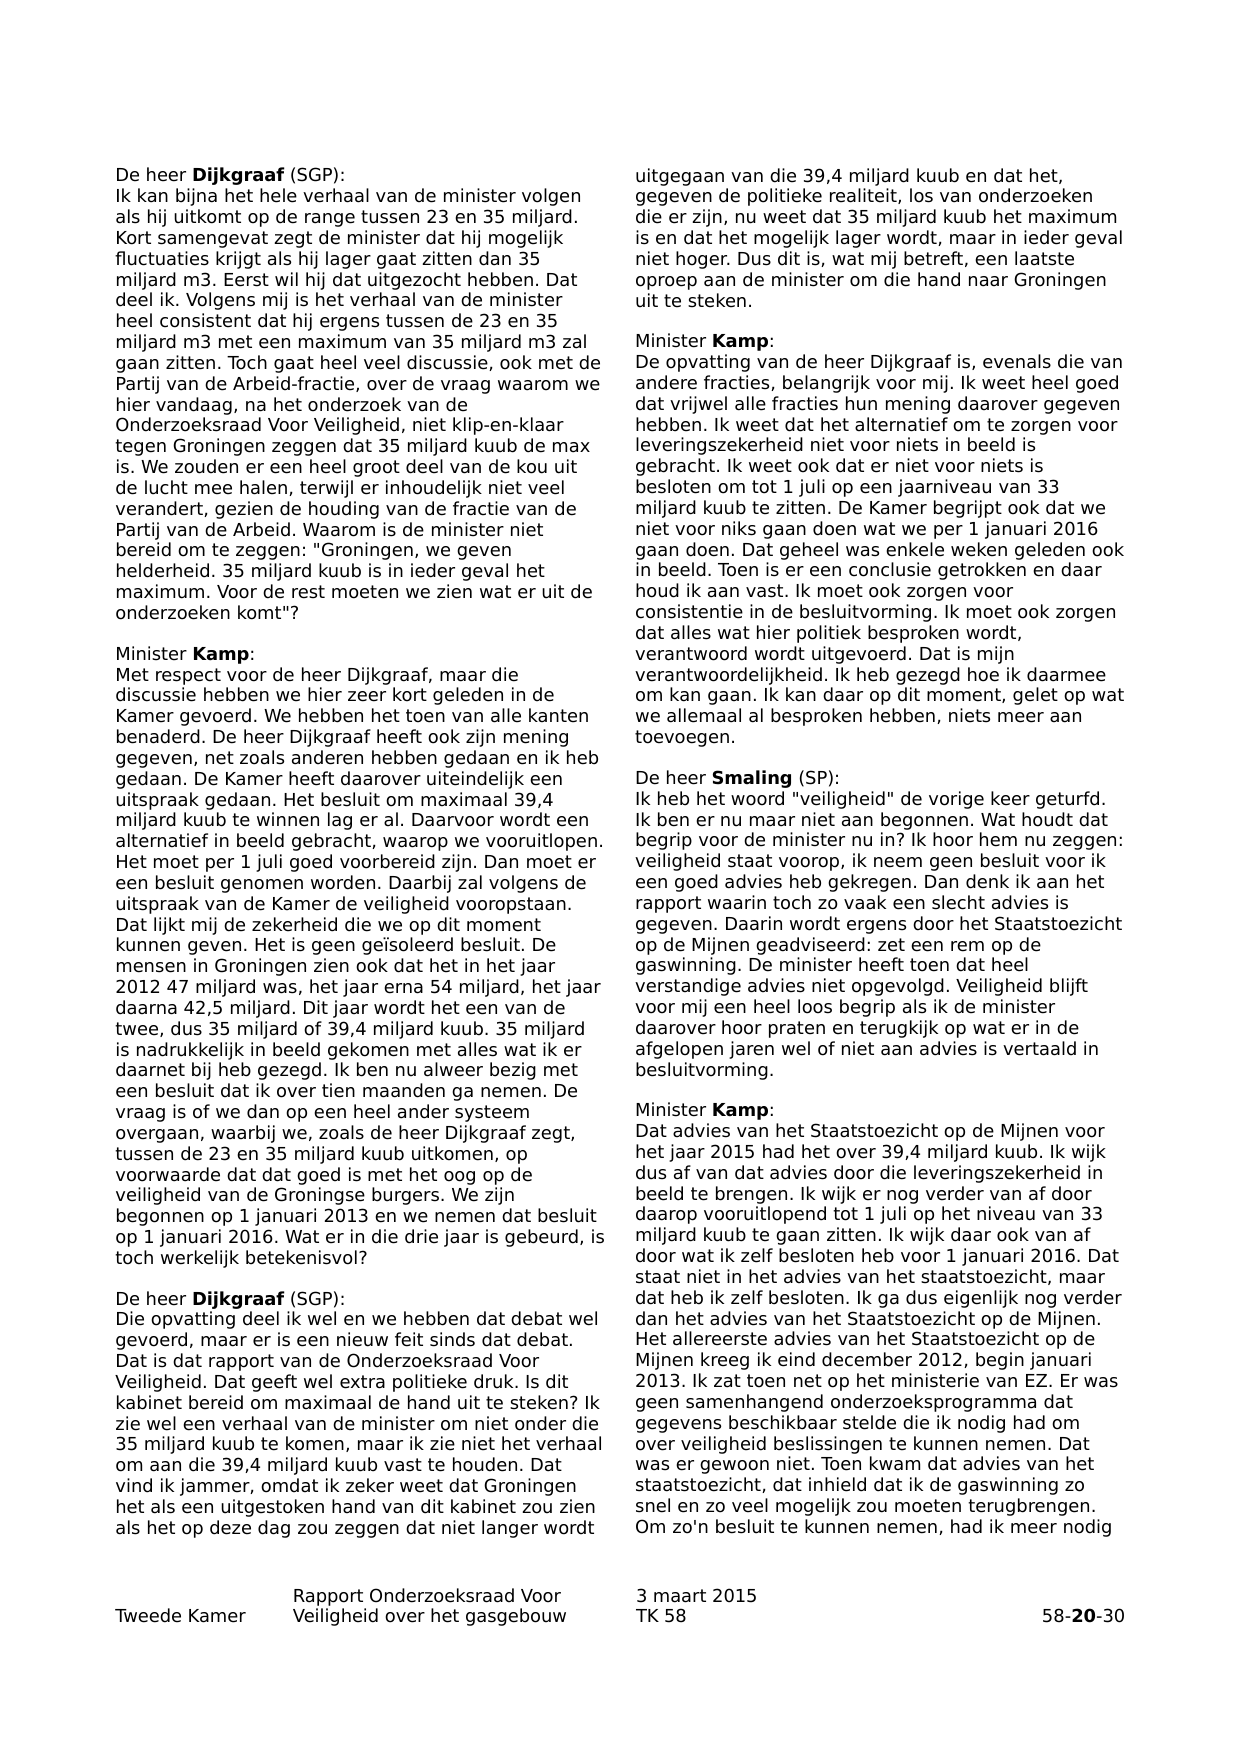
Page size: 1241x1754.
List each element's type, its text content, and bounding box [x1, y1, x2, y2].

text Minister Kamp: [635, 331, 1125, 352]
text De heer Dijkgraaf (SGP): [115, 1288, 605, 1309]
text Om zo'n besluit te kunnen nemen, had ik meer nodig [635, 1517, 1125, 1537]
text Dat advies van het Staatstoezicht op de Mijnen voor het jaar 2015 had het over 39,4 miljard kuub. Ik wijk dus af van dat advies door die leveringszekerheid in beeld te brengen. Ik wijk er nog verder van af door daarop vooruitlopend tot 1 juli op het niveau van 33 miljard kuub te gaan zitten. Ik wijk daar ook van af door wat ik zelf besloten heb voor 1 januari 2016. Dat staat niet in het advies van het staatstoezicht, maar dat heb ik zelf besloten. Ik ga dus eigenlijk nog verder dan het advies van het Staatstoezicht op de Mijnen. Het allereerste advies van het Staatstoezicht op de Mijnen kreeg ik eind december 2012, begin januari 2013. Ik zat toen net op het ministerie van EZ. Er was geen samenhangend onderzoeksprogramma dat gegevens beschikbaar stelde die ik nodig had om over veiligheid beslissingen te kunnen nemen. Dat was er gewoon niet. Toen kwam dat advies van het staatstoezicht, dat inhield dat ik de gaswinning zo snel en zo veel mogelijk zou moeten terugbrengen. [635, 1121, 1125, 1517]
text uitgegaan van die 39,4 miljard kuub en dat het, gegeven de politieke realiteit, los van onderzoeken die er zijn, nu weet dat 35 miljard kuub het maximum is en dat het mogelijk lager wordt, maar in ieder geval niet hoger. Dus dit is, wat mij betreft, een laatste oproep aan de minister om die hand naar Groningen uit te steken. [635, 165, 1125, 311]
text Minister Kamp: [115, 643, 605, 664]
text Minister Kamp: [635, 1100, 1125, 1121]
text De heer Smaling (SP): [635, 768, 1125, 788]
text Die opvatting deel ik wel en we hebben dat debat wel gevoerd, maar er is een nieuw feit sinds dat debat. Dat is dat rapport van de Onderzoeksraad Voor Veiligheid. Dat geeft wel extra politieke druk. Is dit kabinet bereid om maximaal de hand uit te steken? Ik zie wel een verhaal van de minister om niet onder die 35 miljard kuub te komen, maar ik zie niet het verhaal om aan die 39,4 miljard kuub vast te houden. Dat vind ik jammer, omdat ik zeker weet dat Groningen het als een uitgestoken hand van dit kabinet zou zien als het op deze dag zou zeggen dat niet langer wordt [115, 1309, 605, 1538]
text Ik kan bijna het hele verhaal van de minister volgen als hij uitkomt op de range tussen 23 en 35 miljard. Kort samengevat zegt de minister dat hij mogelijk fluctuaties krijgt als hij lager gaat zitten dan 35 miljard m3. Eerst wil hij dat uitgezocht hebben. Dat deel ik. Volgens mij is het verhaal van de minister heel consistent dat hij ergens tussen de 23 en 35 miljard m3 met een maximum van 35 miljard m3 zal gaan zitten. Toch gaat heel veel discussie, ook met de Partij van de Arbeid-fractie, over de vraag waarom we hier vandaag, na het onderzoek van de Onderzoeksraad Voor Veiligheid, niet klip-en-klaar tegen Groningen zeggen dat 35 miljard kuub de max is. We zouden er een heel groot deel van de kou uit de lucht mee halen, terwijl er inhoudelijk niet veel verandert, gezien de houding van de fractie van de Partij van de Arbeid. Waarom is de minister niet bereid om te zeggen: "Groningen, we geven helderheid. 35 miljard kuub is in ieder geval het maximum. Voor de rest moeten we zien wat er uit de onderzoeken komt"? [115, 186, 605, 623]
text De heer Dijkgraaf (SGP): [115, 165, 605, 186]
text Met respect voor de heer Dijkgraaf, maar die discussie hebben we hier zeer kort geleden in de Kamer gevoerd. We hebben het toen van alle kanten benaderd. De heer Dijkgraaf heeft ook zijn mening gegeven, net zoals anderen hebben gedaan en ik heb gedaan. De Kamer heeft daarover uiteindelijk een uitspraak gedaan. Het besluit om maximaal 39,4 miljard kuub te winnen lag er al. Daarvoor wordt een alternatief in beeld gebracht, waarop we vooruitlopen. Het moet per 1 juli goed voorbereid zijn. Dan moet er een besluit genomen worden. Daarbij zal volgens de uitspraak van de Kamer de veiligheid vooropstaan. Dat lijkt mij de zekerheid die we op dit moment kunnen geven. Het is geen geïsoleerd besluit. De mensen in Groningen zien ook dat het in het jaar 2012 47 miljard was, het jaar erna 54 miljard, het jaar daarna 42,5 miljard. Dit jaar wordt het een van de twee, dus 35 miljard of 39,4 miljard kuub. 35 miljard is nadrukkelijk in beeld gekomen met alles wat ik er daarnet bij heb gezegd. Ik ben nu alweer bezig met een besluit dat ik over tien maanden ga nemen. De vraag is of we dan op een heel ander systeem overgaan, waarbij we, zoals de heer Dijkgraaf zegt, tussen de 23 en 35 miljard kuub uitkomen, op voorwaarde dat dat goed is met het oog op de veiligheid van de Groningse burgers. We zijn begonnen op 1 januari 2013 en we nemen dat besluit op 1 januari 2016. Wat er in die drie jaar is gebeurd, is toch werkelijk betekenisvol? [115, 664, 605, 1268]
text Ik heb het woord "veiligheid" de vorige keer geturfd. Ik ben er nu maar niet aan begonnen. Wat houdt dat begrip voor de minister nu in? Ik hoor hem nu zeggen: veiligheid staat voorop, ik neem geen besluit voor ik een goed advies heb gekregen. Dan denk ik aan het rapport waarin toch zo vaak een slecht advies is gegeven. Daarin wordt ergens door het Staatstoezicht op de Mijnen geadviseerd: zet een rem op de gaswinning. De minister heeft toen dat heel verstandige advies niet opgevolgd. Veiligheid blijft voor mij een heel loos begrip als ik de minister daarover hoor praten en terugkijk op wat er in de afgelopen jaren wel of niet aan advies is vertaald in besluitvorming. [635, 788, 1125, 1080]
text De opvatting van de heer Dijkgraaf is, evenals die van andere fracties, belangrijk voor mij. Ik weet heel goed dat vrijwel alle fracties hun mening daarover gegeven hebben. Ik weet dat het alternatief om te zorgen voor leveringszekerheid niet voor niets in beeld is gebracht. Ik weet ook dat er niet voor niets is besloten om tot 1 juli op een jaarniveau van 33 miljard kuub te zitten. De Kamer begrijpt ook dat we niet voor niks gaan doen wat we per 1 januari 2016 gaan doen. Dat geheel was enkele weken geleden ook in beeld. Toen is er een conclusie getrokken en daar houd ik aan vast. Ik moet ook zorgen voor consistentie in de besluitvorming. Ik moet ook zorgen dat alles wat hier politiek besproken wordt, verantwoord wordt uitgevoerd. Dat is mijn verantwoordelijkheid. Ik heb gezegd hoe ik daarmee om kan gaan. Ik kan daar op dit moment, gelet op wat we allemaal al besproken hebben, niets meer aan toevoegen. [635, 352, 1125, 748]
